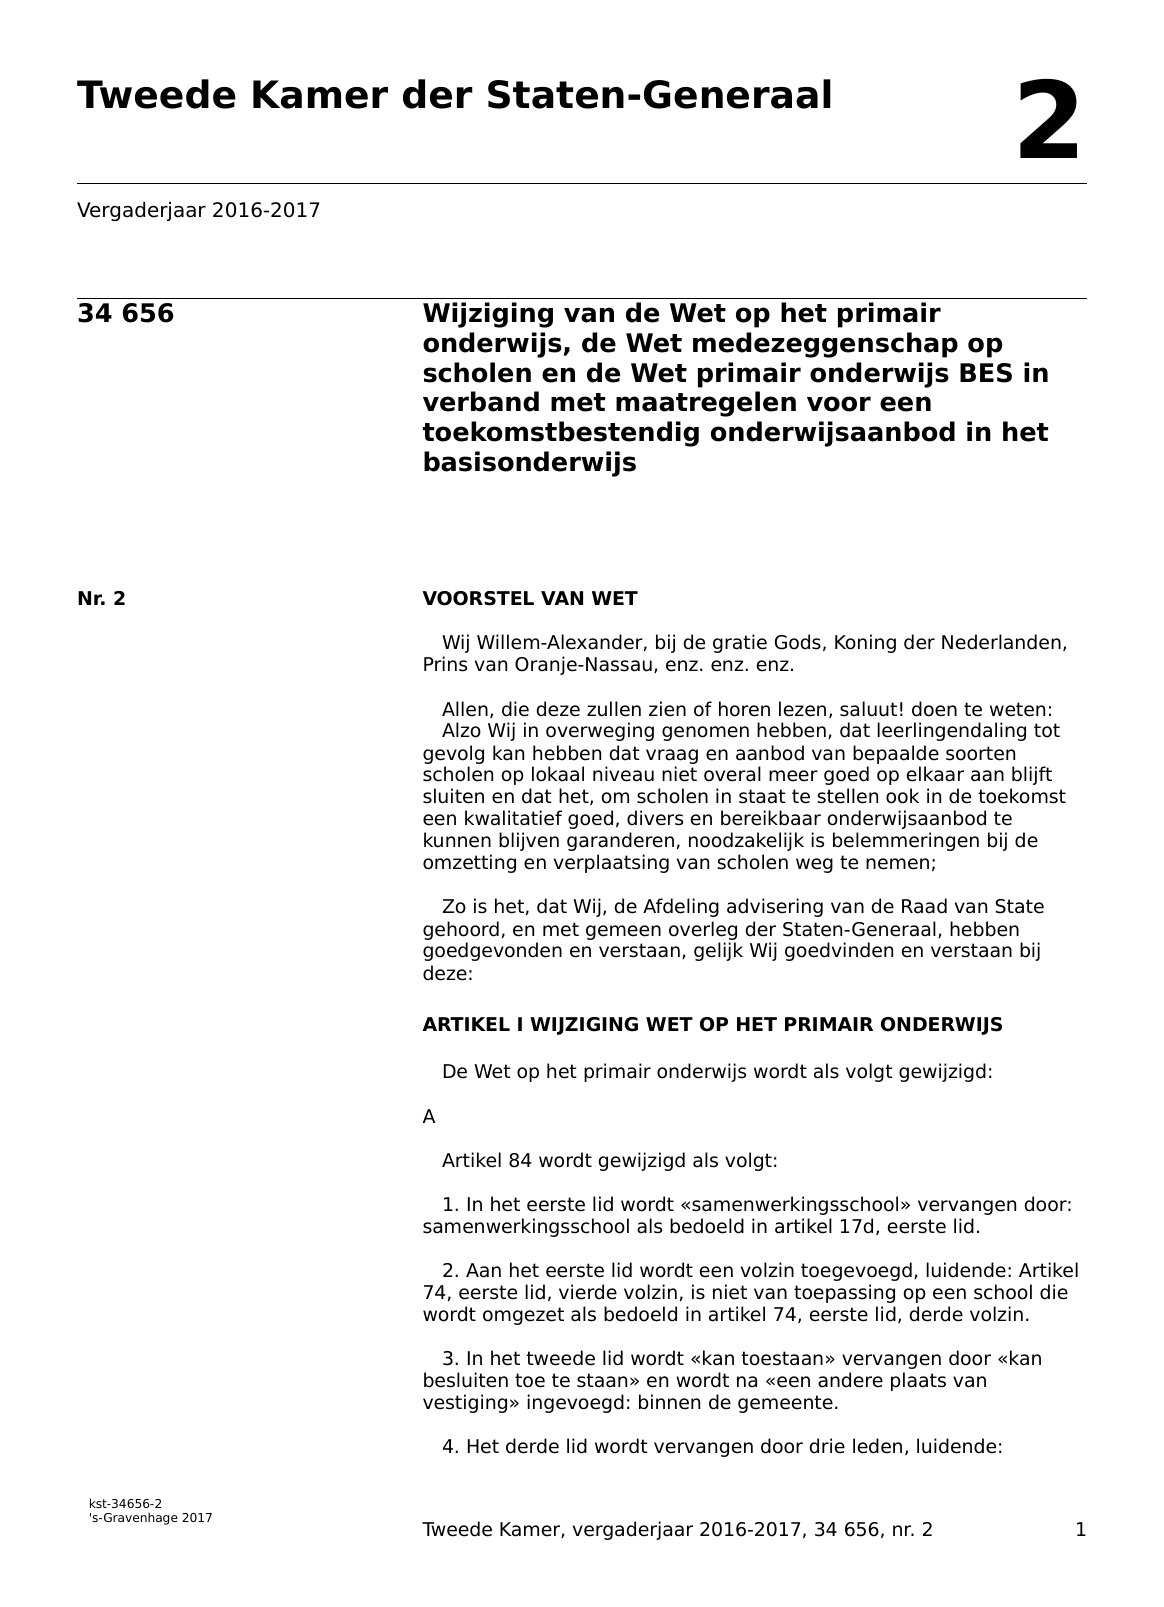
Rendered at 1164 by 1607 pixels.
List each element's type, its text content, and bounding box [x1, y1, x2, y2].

subtitle ARTIKEL I WIJZIGING WET OP HET PRIMAIR ONDERWIJS [422, 1014, 1087, 1036]
text Zo is het, dat Wij, de Afdeling advisering van de Raad van State gehoord, en met gemeen overleg der Staten-Generaal, hebben goedgevonden en verstaan, gelijk Wij goedvinden en verstaan bij deze: [422, 896, 1087, 984]
text 3. In het tweede lid wordt «kan toestaan» vervangen door «kan besluiten toe te staan» en wordt na «een andere plaats van vestiging» ingevoegd: binnen de gemeente. [422, 1348, 1087, 1414]
text 4. Het derde lid wordt vervangen door drie leden, luidende: [422, 1436, 1087, 1458]
text 's-Gravenhage 2017 [88, 1511, 323, 1525]
text Artikel 84 wordt gewijzigd als volgt: [422, 1150, 1087, 1172]
text 1. In het eerste lid wordt «samenwerkingsschool» vervangen door: samenwerkingsschool als bedoeld in artikel 17d, eerste lid. [422, 1194, 1087, 1238]
text A [422, 1106, 1087, 1127]
text kst-34656-2 [88, 1497, 323, 1511]
text Allen, die deze zullen zien of horen lezen, saluut! doen te weten: [422, 698, 1087, 720]
subtitle 34 656 Wijziging van de Wet op het primair onderwijs, de Wet medezeggenschap op scholen en de Wet primair onderwijs BES in verband met maatregelen voor een toekomstbestendig onderwijsaanbod in het basisonderwijs [77, 299, 1087, 477]
text 2. Aan het eerste lid wordt een volzin toegevoegd, luidende: Artikel 74, eerste lid, vierde volzin, is niet van toepassing op een school die wordt omgezet als bedoeld in artikel 74, eerste lid, derde volzin. [422, 1260, 1087, 1326]
subtitle Nr. 2 VOORSTEL VAN WET [77, 588, 1087, 610]
table_header 2 [886, 59, 1087, 183]
table_header Tweede Kamer der Staten-Generaal [77, 59, 886, 183]
text Alzo Wij in overweging genomen hebben, dat leerlingendaling tot gevolg kan hebben dat vraag en aanbod van bepaalde soorten scholen op lokaal niveau niet overal meer goed op elkaar aan blijft sluiten en dat het, om scholen in staat te stellen ook in de toekomst een kwalitatief goed, divers en bereikbaar onderwijsaanbod te kunnen blijven garanderen, noodzakelijk is belemmeringen bij de omzetting en verplaatsing van scholen weg te nemen; [422, 720, 1087, 874]
table_cell Vergaderjaar 2016-2017 [77, 184, 1087, 298]
text De Wet op het primair onderwijs wordt als volgt gewijzigd: [422, 1061, 1087, 1083]
text Wij Willem-Alexander, bij de gratie Gods, Koning der Nederlanden, Prins van Oranje-Nassau, enz. enz. enz. [422, 632, 1087, 676]
